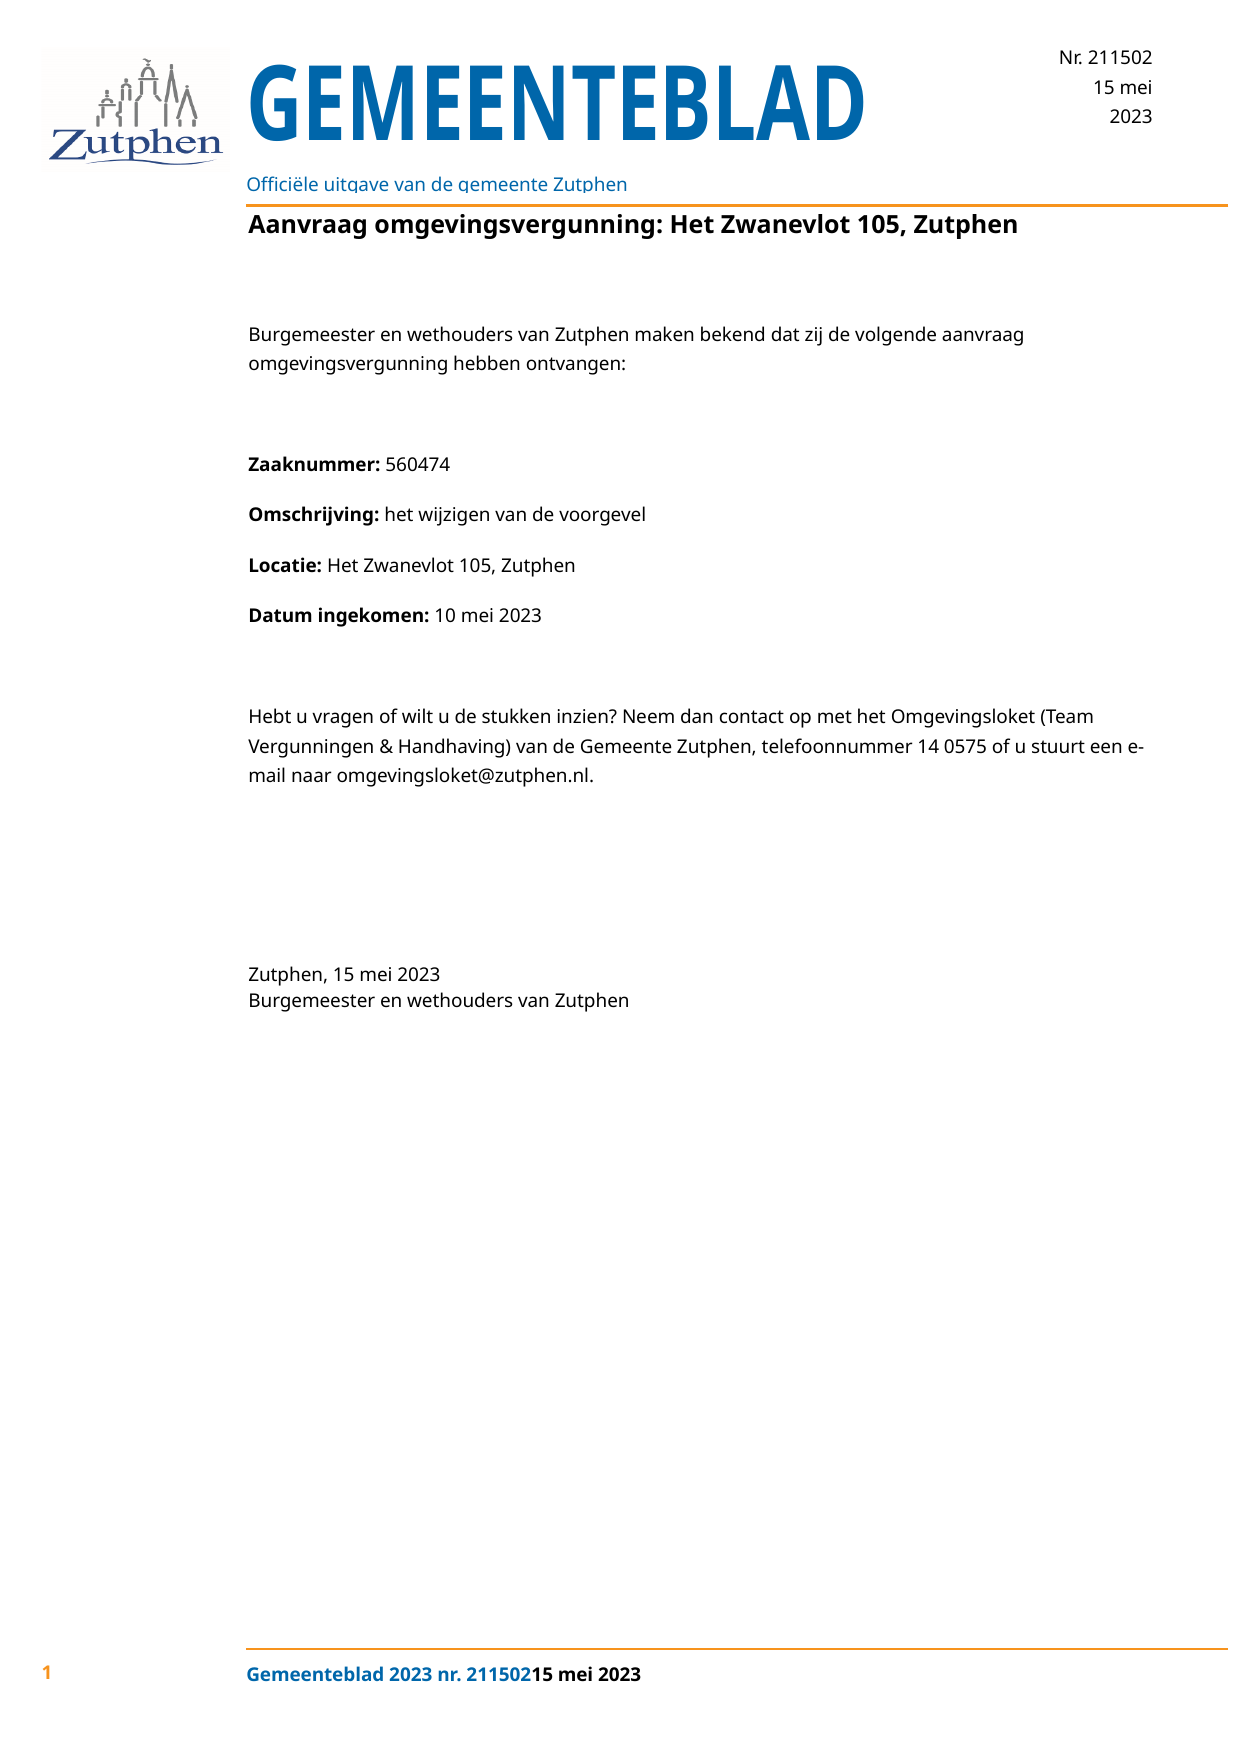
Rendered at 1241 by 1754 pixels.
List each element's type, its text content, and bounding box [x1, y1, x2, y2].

text Zutphen, 15 mei 2023 [248, 961, 1152, 987]
picture [41, 47, 231, 172]
text Burgemeester en wethouders van Zutphen [248, 987, 1152, 1013]
text Burgemeester en wethouders van Zutphen maken bekend dat zij de volgende aanvraag omgevingsvergunning hebben ontvangen: [248, 321, 1152, 376]
text Omschrijving: het wijzigen van de voorgevel [248, 502, 1152, 527]
text Locatie: Het Zwanevlot 105, Zutphen [248, 552, 1152, 578]
text Datum ingekomen: 10 mei 2023 [248, 602, 1152, 628]
text Zaaknummer: 560474 [248, 451, 1152, 477]
text Hebt u vragen of wilt u de stukken inzien? Neem dan contact op met het Omgevingsloket (Team Vergunningen & Handhaving) van de Gemeente Zutphen, telefoonnummer 14 0575 of u stuurt een e-mail naar omgevingsloket@zutphen.nl. [248, 703, 1152, 788]
text Aanvraag omgevingsvergunning: Het Zwanevlot 105, Zutphen [248, 207, 1152, 241]
